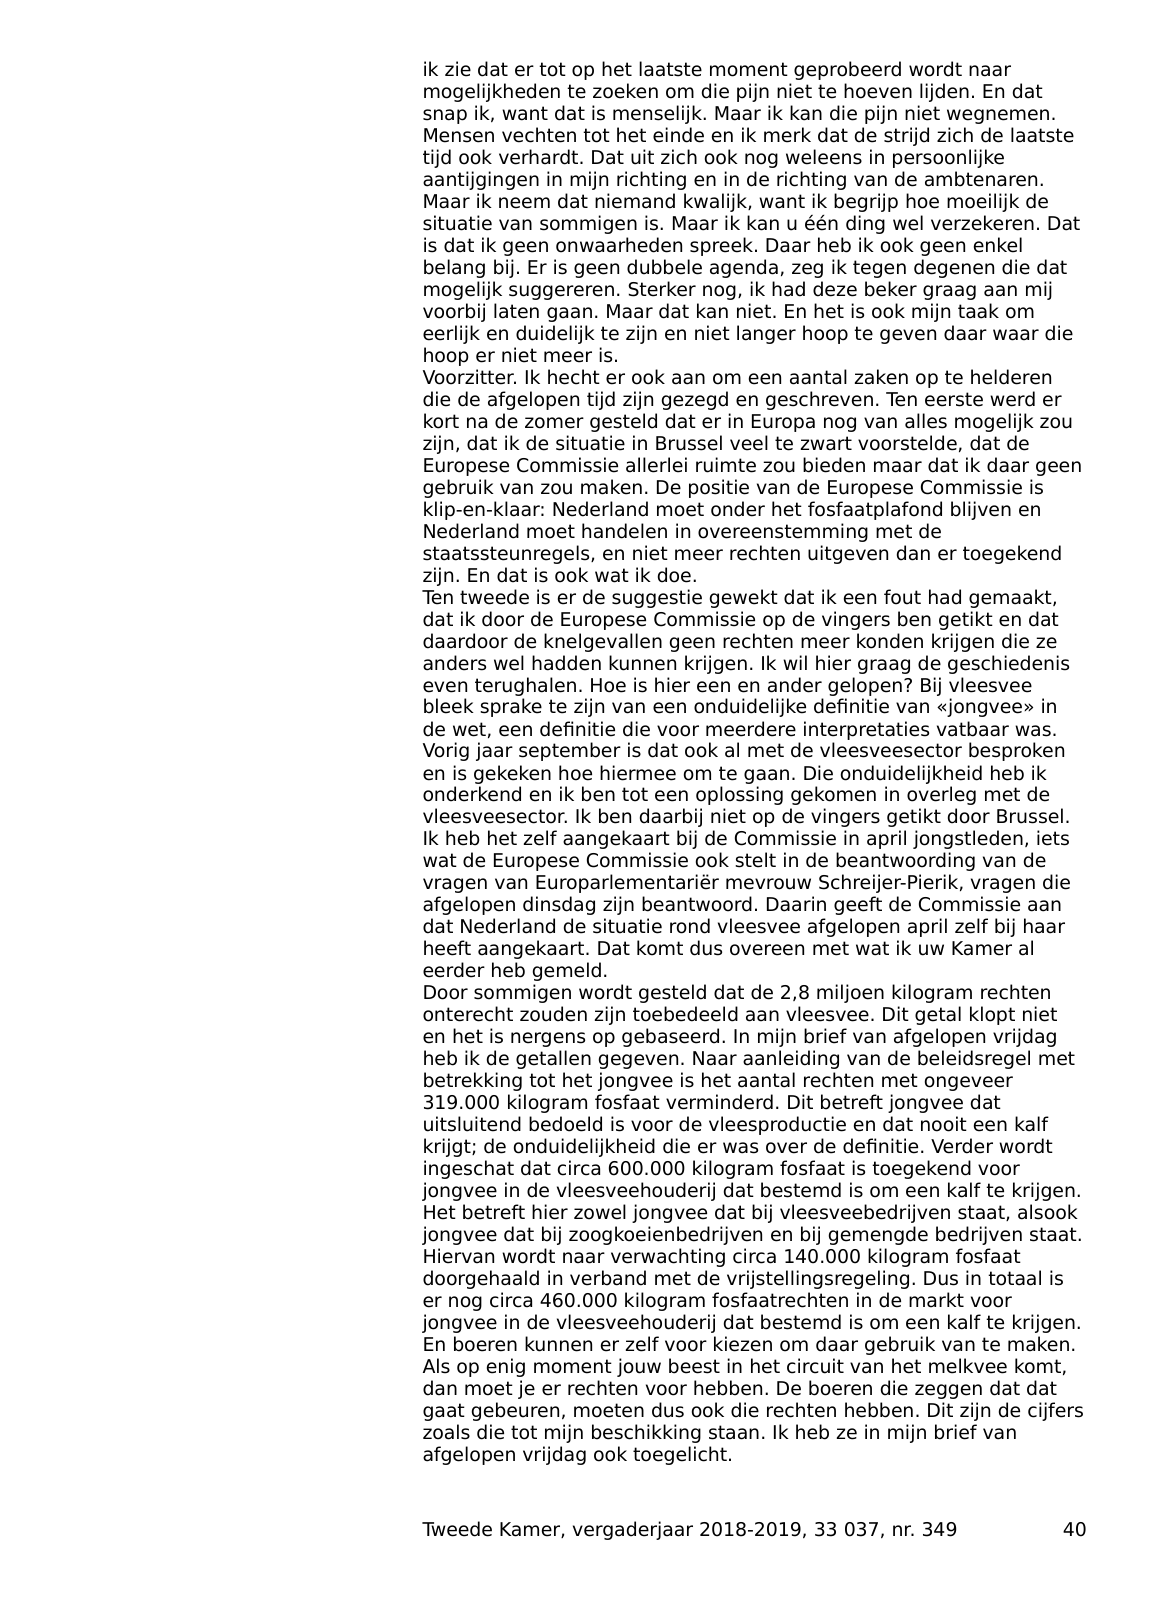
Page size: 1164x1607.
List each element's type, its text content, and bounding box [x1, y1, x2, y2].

text ik zie dat er tot op het laatste moment geprobeerd wordt naar mogelijkheden te zoeken om die pijn niet te hoeven lijden. En dat snap ik, want dat is menselijk. Maar ik kan die pijn niet wegnemen. [422, 59, 1087, 125]
text Mensen vechten tot het einde en ik merk dat de strijd zich de laatste tijd ook verhardt. Dat uit zich ook nog weleens in persoonlijke aantijgingen in mijn richting en in de richting van de ambtenaren. Maar ik neem dat niemand kwalijk, want ik begrijp hoe moeilijk de situatie van sommigen is. Maar ik kan u één ding wel verzekeren. Dat is dat ik geen onwaarheden spreek. Daar heb ik ook geen enkel belang bij. Er is geen dubbele agenda, zeg ik tegen degenen die dat mogelijk suggereren. Sterker nog, ik had deze beker graag aan mij voorbij laten gaan. Maar dat kan niet. En het is ook mijn taak om eerlijk en duidelijk te zijn en niet langer hoop te geven daar waar die hoop er niet meer is. [422, 125, 1087, 367]
text Ten tweede is er de suggestie gewekt dat ik een fout had gemaakt, dat ik door de Europese Commissie op de vingers ben getikt en dat daardoor de knelgevallen geen rechten meer konden krijgen die ze anders wel hadden kunnen krijgen. Ik wil hier graag de geschiedenis even terughalen. Hoe is hier een en ander gelopen? Bij vleesvee bleek sprake te zijn van een onduidelijke definitie van «jongvee» in de wet, een definitie die voor meerdere interpretaties vatbaar was. Vorig jaar september is dat ook al met de vleesveesector besproken en is gekeken hoe hiermee om te gaan. Die onduidelijkheid heb ik onderkend en ik ben tot een oplossing gekomen in overleg met de vleesveesector. Ik ben daarbij niet op de vingers getikt door Brussel. Ik heb het zelf aangekaart bij de Commissie in april jongstleden, iets wat de Europese Commissie ook stelt in de beantwoording van de vragen van Europarlementariër mevrouw Schreijer-Pierik, vragen die afgelopen dinsdag zijn beantwoord. Daarin geeft de Commissie aan dat Nederland de situatie rond vleesvee afgelopen april zelf bij haar heeft aangekaart. Dat komt dus overeen met wat ik uw Kamer al eerder heb gemeld. [422, 587, 1087, 982]
text Door sommigen wordt gesteld dat de 2,8 miljoen kilogram rechten onterecht zouden zijn toebedeeld aan vleesvee. Dit getal klopt niet en het is nergens op gebaseerd. In mijn brief van afgelopen vrijdag heb ik de getallen gegeven. Naar aanleiding van de beleidsregel met betrekking tot het jongvee is het aantal rechten met ongeveer 319.000 kilogram fosfaat verminderd. Dit betreft jongvee dat uitsluitend bedoeld is voor de vleesproductie en dat nooit een kalf krijgt; de onduidelijkheid die er was over de definitie. Verder wordt ingeschat dat circa 600.000 kilogram fosfaat is toegekend voor jongvee in de vleesveehouderij dat bestemd is om een kalf te krijgen. Het betreft hier zowel jongvee dat bij vleesveebedrijven staat, alsook jongvee dat bij zoogkoeienbedrijven en bij gemengde bedrijven staat. Hiervan wordt naar verwachting circa 140.000 kilogram fosfaat doorgehaald in verband met de vrijstellingsregeling. Dus in totaal is er nog circa 460.000 kilogram fosfaatrechten in de markt voor jongvee in de vleesveehouderij dat bestemd is om een kalf te krijgen. En boeren kunnen er zelf voor kiezen om daar gebruik van te maken. Als op enig moment jouw beest in het circuit van het melkvee komt, dan moet je er rechten voor hebben. De boeren die zeggen dat dat gaat gebeuren, moeten dus ook die rechten hebben. Dit zijn de cijfers zoals die tot mijn beschikking staan. Ik heb ze in mijn brief van afgelopen vrijdag ook toegelicht. [422, 982, 1087, 1466]
text Voorzitter. Ik hecht er ook aan om een aantal zaken op te helderen die de afgelopen tijd zijn gezegd en geschreven. Ten eerste werd er kort na de zomer gesteld dat er in Europa nog van alles mogelijk zou zijn, dat ik de situatie in Brussel veel te zwart voorstelde, dat de Europese Commissie allerlei ruimte zou bieden maar dat ik daar geen gebruik van zou maken. De positie van de Europese Commissie is klip-en-klaar: Nederland moet onder het fosfaatplafond blijven en Nederland moet handelen in overeenstemming met de staatssteunregels, en niet meer rechten uitgeven dan er toegekend zijn. En dat is ook wat ik doe. [422, 367, 1087, 587]
